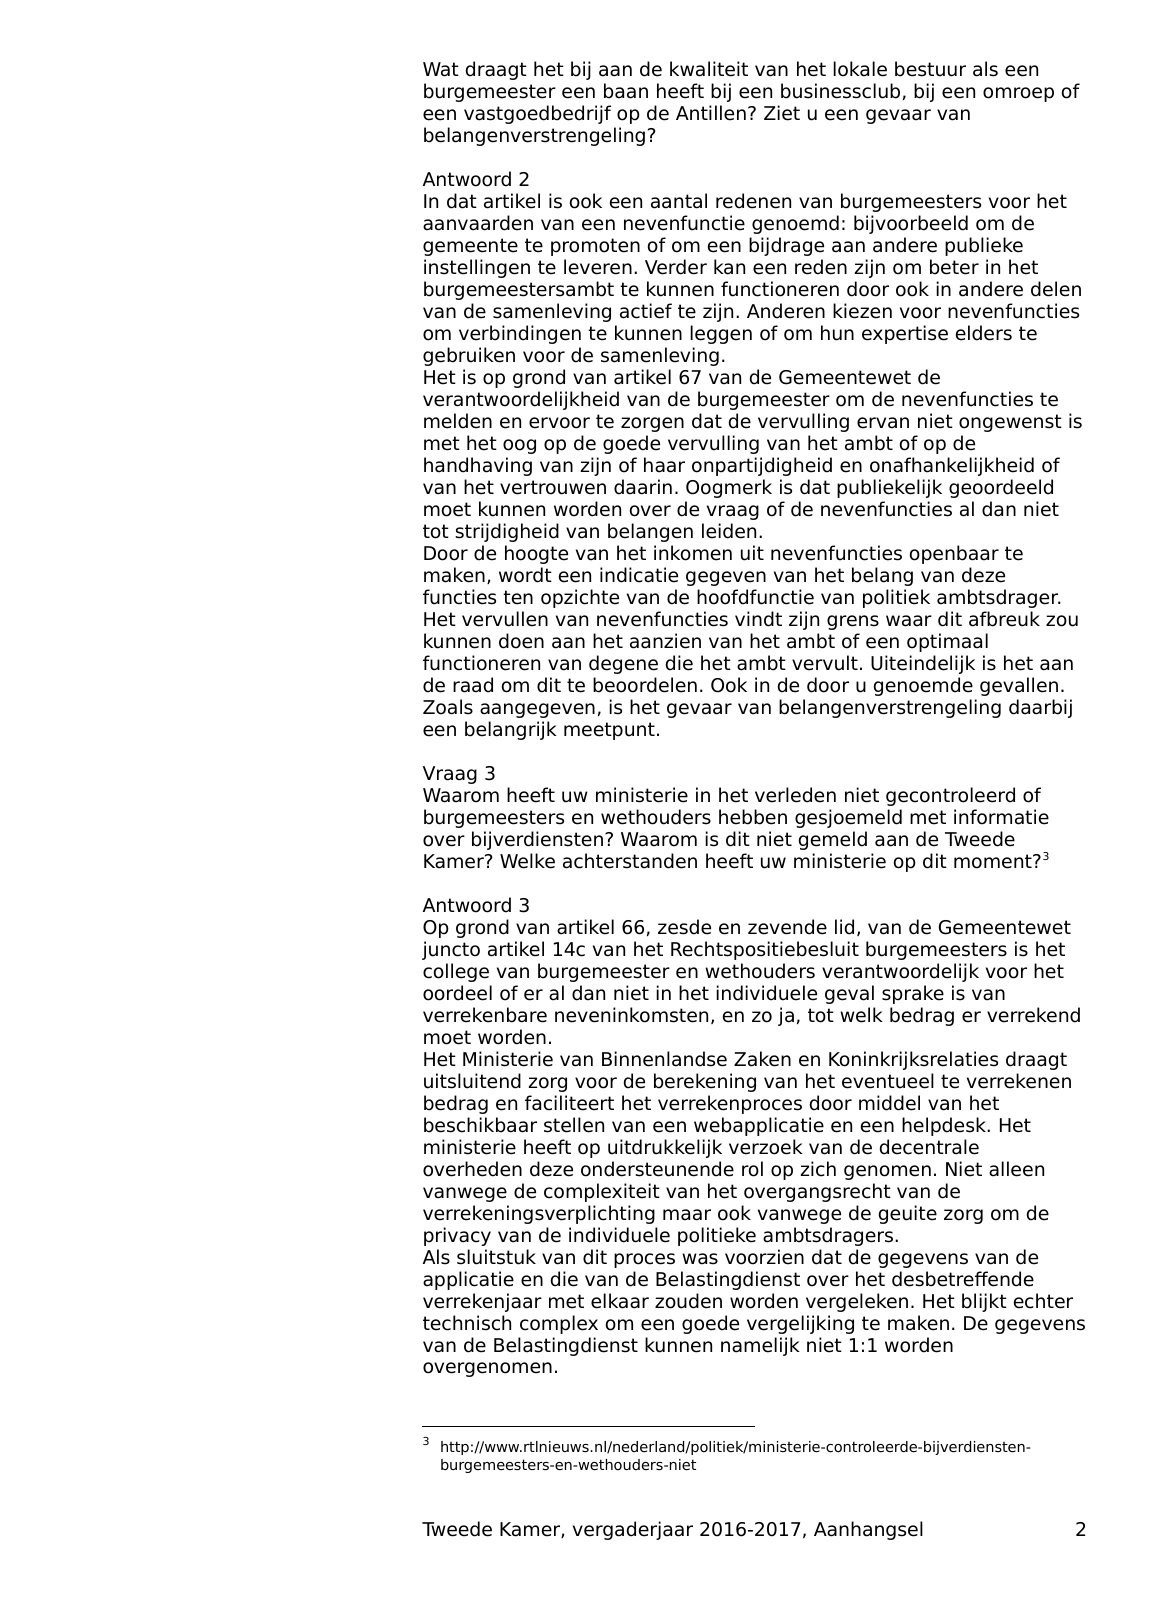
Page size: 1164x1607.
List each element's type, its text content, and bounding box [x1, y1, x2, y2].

text Antwoord 3 [422, 895, 1087, 917]
text Antwoord 2 [422, 169, 1087, 191]
text http://www.rtlnieuws.nl/nederland/politiek/ministerie-controleerde-bijverdiensten-burgemeesters-en-wethouders-niet [422, 1435, 1087, 1474]
text Wat draagt het bij aan de kwaliteit van het lokale bestuur als een burgemeester een baan heeft bij een businessclub, bij een omroep of een vastgoedbedrijf op de Antillen? Ziet u een gevaar van belangenverstrengeling? [422, 59, 1087, 147]
text Het Ministerie van Binnenlandse Zaken en Koninkrijksrelaties draagt uitsluitend zorg voor de berekening van het eventueel te verrekenen bedrag en faciliteert het verrekenproces door middel van het beschikbaar stellen van een webapplicatie en een helpdesk. Het ministerie heeft op uitdrukkelijk verzoek van de decentrale overheden deze ondersteunende rol op zich genomen. Niet alleen vanwege de complexiteit van het overgangsrecht van de verrekeningsverplichting maar ook vanwege de geuite zorg om de privacy van de individuele politieke ambtsdragers. [422, 1049, 1087, 1247]
text Door de hoogte van het inkomen uit nevenfuncties openbaar te maken, wordt een indicatie gegeven van het belang van deze functies ten opzichte van de hoofdfunctie van politiek ambtsdrager. Het vervullen van nevenfuncties vindt zijn grens waar dit afbreuk zou kunnen doen aan het aanzien van het ambt of een optimaal functioneren van degene die het ambt vervult. Uiteindelijk is het aan de raad om dit te beoordelen. Ook in de door u genoemde gevallen. Zoals aangegeven, is het gevaar van belangenverstrengeling daarbij een belangrijk meetpunt. [422, 543, 1087, 741]
text Vraag 3 [422, 763, 1087, 785]
text Het is op grond van artikel 67 van de Gemeentewet de verantwoordelijkheid van de burgemeester om de nevenfuncties te melden en ervoor te zorgen dat de vervulling ervan niet ongewenst is met het oog op de goede vervulling van het ambt of op de handhaving van zijn of haar onpartijdigheid en onafhankelijkheid of van het vertrouwen daarin. Oogmerk is dat publiekelijk geoordeeld moet kunnen worden over de vraag of de nevenfuncties al dan niet tot strijdigheid van belangen leiden. [422, 367, 1087, 543]
text Als sluitstuk van dit proces was voorzien dat de gegevens van de applicatie en die van de Belastingdienst over het desbetreffende verrekenjaar met elkaar zouden worden vergeleken. Het blijkt echter technisch complex om een goede vergelijking te maken. De gegevens van de Belastingdienst kunnen namelijk niet 1:1 worden overgenomen. [422, 1247, 1087, 1378]
text In dat artikel is ook een aantal redenen van burgemeesters voor het aanvaarden van een nevenfunctie genoemd: bijvoorbeeld om de gemeente te promoten of om een bijdrage aan andere publieke instellingen te leveren. Verder kan een reden zijn om beter in het burgemeestersambt te kunnen functioneren door ook in andere delen van de samenleving actief te zijn. Anderen kiezen voor nevenfuncties om verbindingen te kunnen leggen of om hun expertise elders te gebruiken voor de samenleving. [422, 191, 1087, 367]
text Waarom heeft uw ministerie in het verleden niet gecontroleerd of burgemeesters en wethouders hebben gesjoemeld met informatie over bijverdiensten? Waarom is dit niet gemeld aan de Tweede Kamer? Welke achterstanden heeft uw ministerie op dit moment? [422, 785, 1087, 873]
text Op grond van artikel 66, zesde en zevende lid, van de Gemeentewet juncto artikel 14c van het Rechtspositiebesluit burgemeesters is het college van burgemeester en wethouders verantwoordelijk voor het oordeel of er al dan niet in het individuele geval sprake is van verrekenbare neveninkomsten, en zo ja, tot welk bedrag er verrekend moet worden. [422, 917, 1087, 1049]
